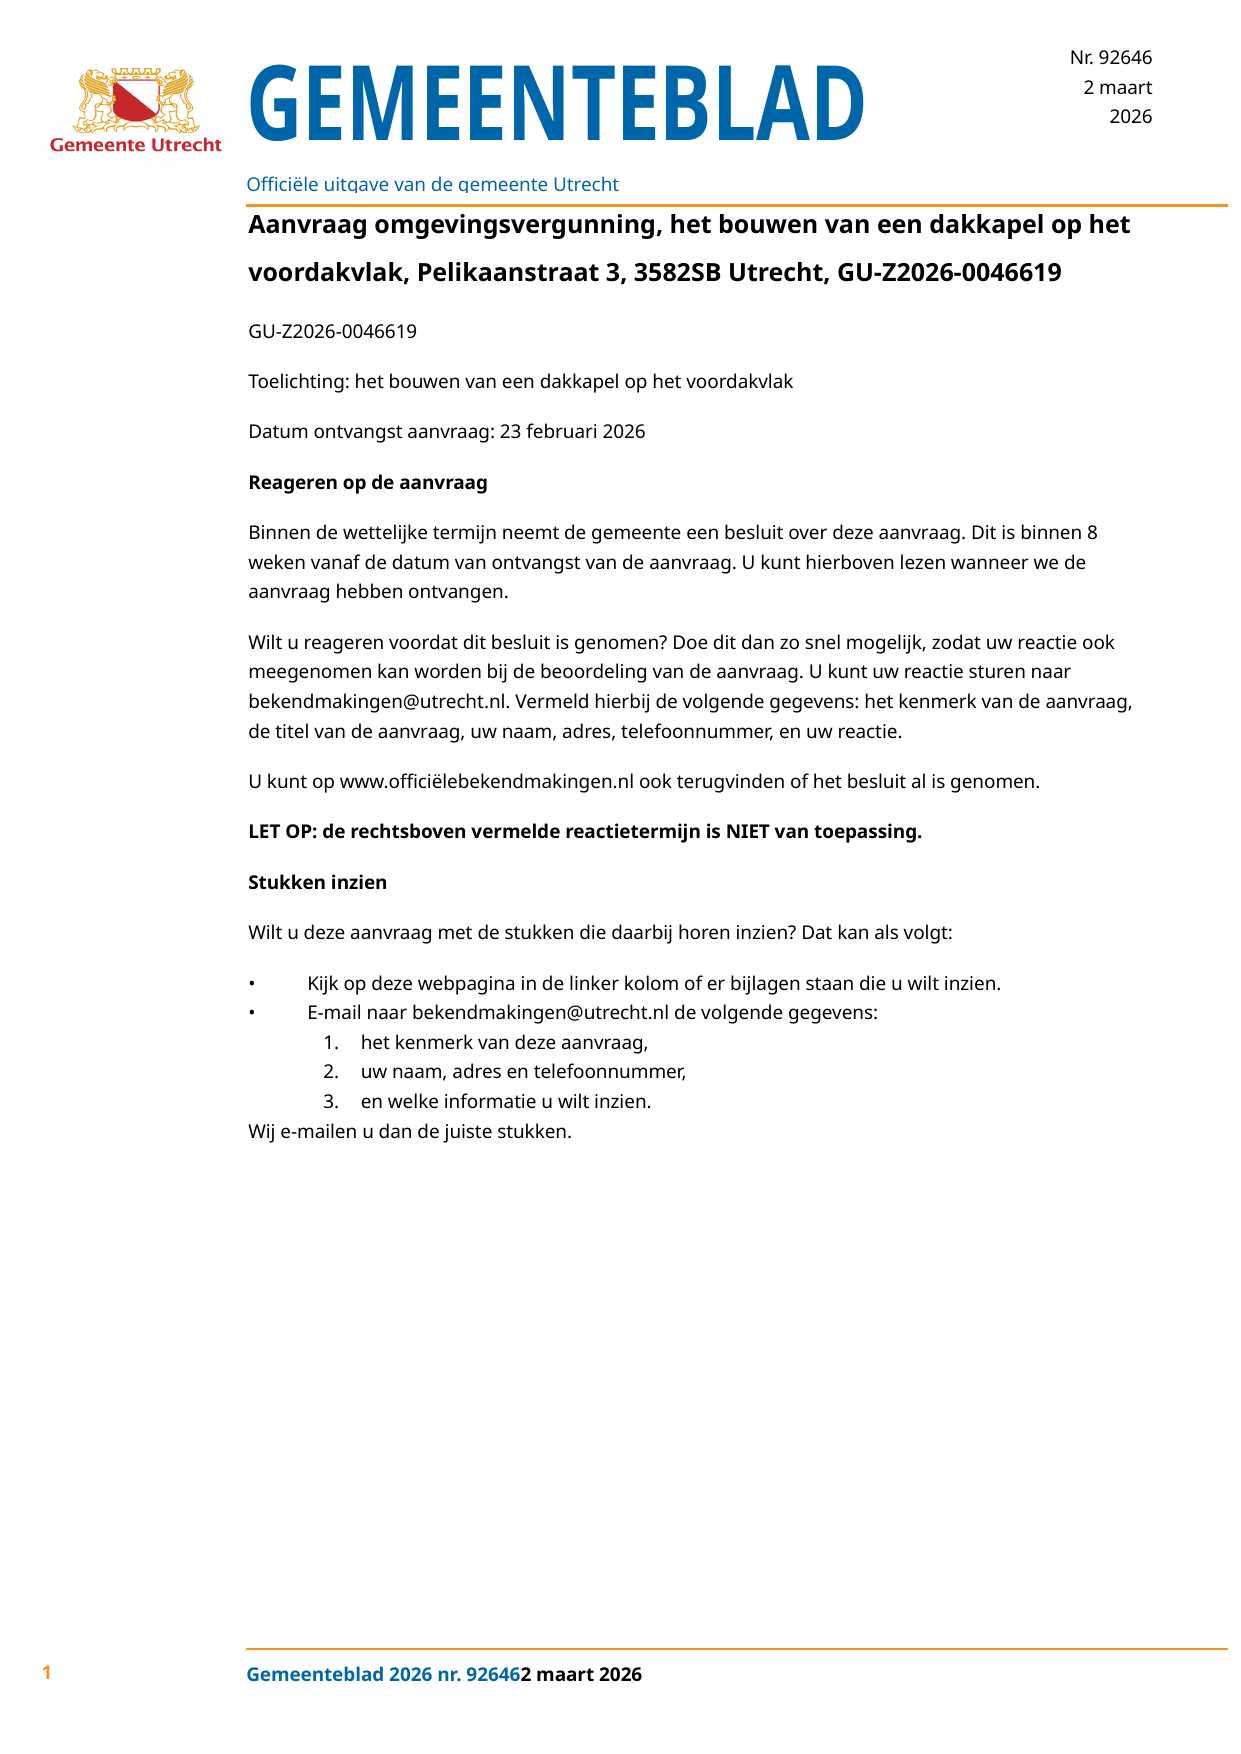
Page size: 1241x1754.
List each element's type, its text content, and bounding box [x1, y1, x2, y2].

list Kijk op deze webpagina in de linker kolom of er bijlagen staan die u wilt inzien. [248, 970, 1152, 996]
text Reageren op de aanvraag [248, 469, 1152, 495]
text Wilt u deze aanvraag met de stukken die daarbij horen inzien? Dat kan als volgt: [248, 919, 1152, 945]
text Aanvraag omgevingsvergunning, het bouwen van een dakkapel op het voordakvlak, Pelikaanstraat 3, 3582SB Utrecht, GU-Z2026-0046619 [248, 207, 1152, 288]
text LET OP: de rechtsboven vermelde reactietermijn is NIET van toepassing. [248, 819, 1152, 844]
text Toelichting: het bouwen van een dakkapel op het voordakvlak [248, 368, 1152, 394]
text Wilt u reageren voordat dit besluit is genomen? Doe dit dan zo snel mogelijk, zodat uw reactie ook meegenomen kan worden bij de beoordeling van de aanvraag. U kunt uw reactie sturen naar bekendmakingen@utrecht.nl. Vermeld hierbij de volgende gegevens: het kenmerk van de aanvraag, de titel van de aanvraag, uw naam, adres, telefoonnummer, en uw reactie. [248, 629, 1152, 744]
text Stukken inzien [248, 869, 1152, 895]
text GU-Z2026-0046619 [248, 318, 1152, 344]
list E-mail naar bekendmakingen@utrecht.nl de volgende gegevens: [248, 999, 1152, 1025]
list het kenmerk van deze aanvraag, [323, 1029, 1152, 1055]
text U kunt op www.officiëlebekendmakingen.nl ook terugvinden of het besluit al is genomen. [248, 768, 1152, 794]
text Datum ontvangst aanvraag: 23 februari 2026 [248, 419, 1152, 444]
list uw naam, adres en telefoonnummer, [323, 1059, 1152, 1084]
list en welke informatie u wilt inzien. [323, 1088, 1152, 1114]
text Wij e-mailen u dan de juiste stukken. [248, 1118, 1152, 1144]
text Binnen de wettelijke termijn neemt de gemeente een besluit over deze aanvraag. Dit is binnen 8 weken vanaf de datum van ontvangst van de aanvraag. U kunt hierboven lezen wanneer we de aanvraag hebben ontvangen. [248, 519, 1152, 604]
picture [41, 47, 231, 172]
